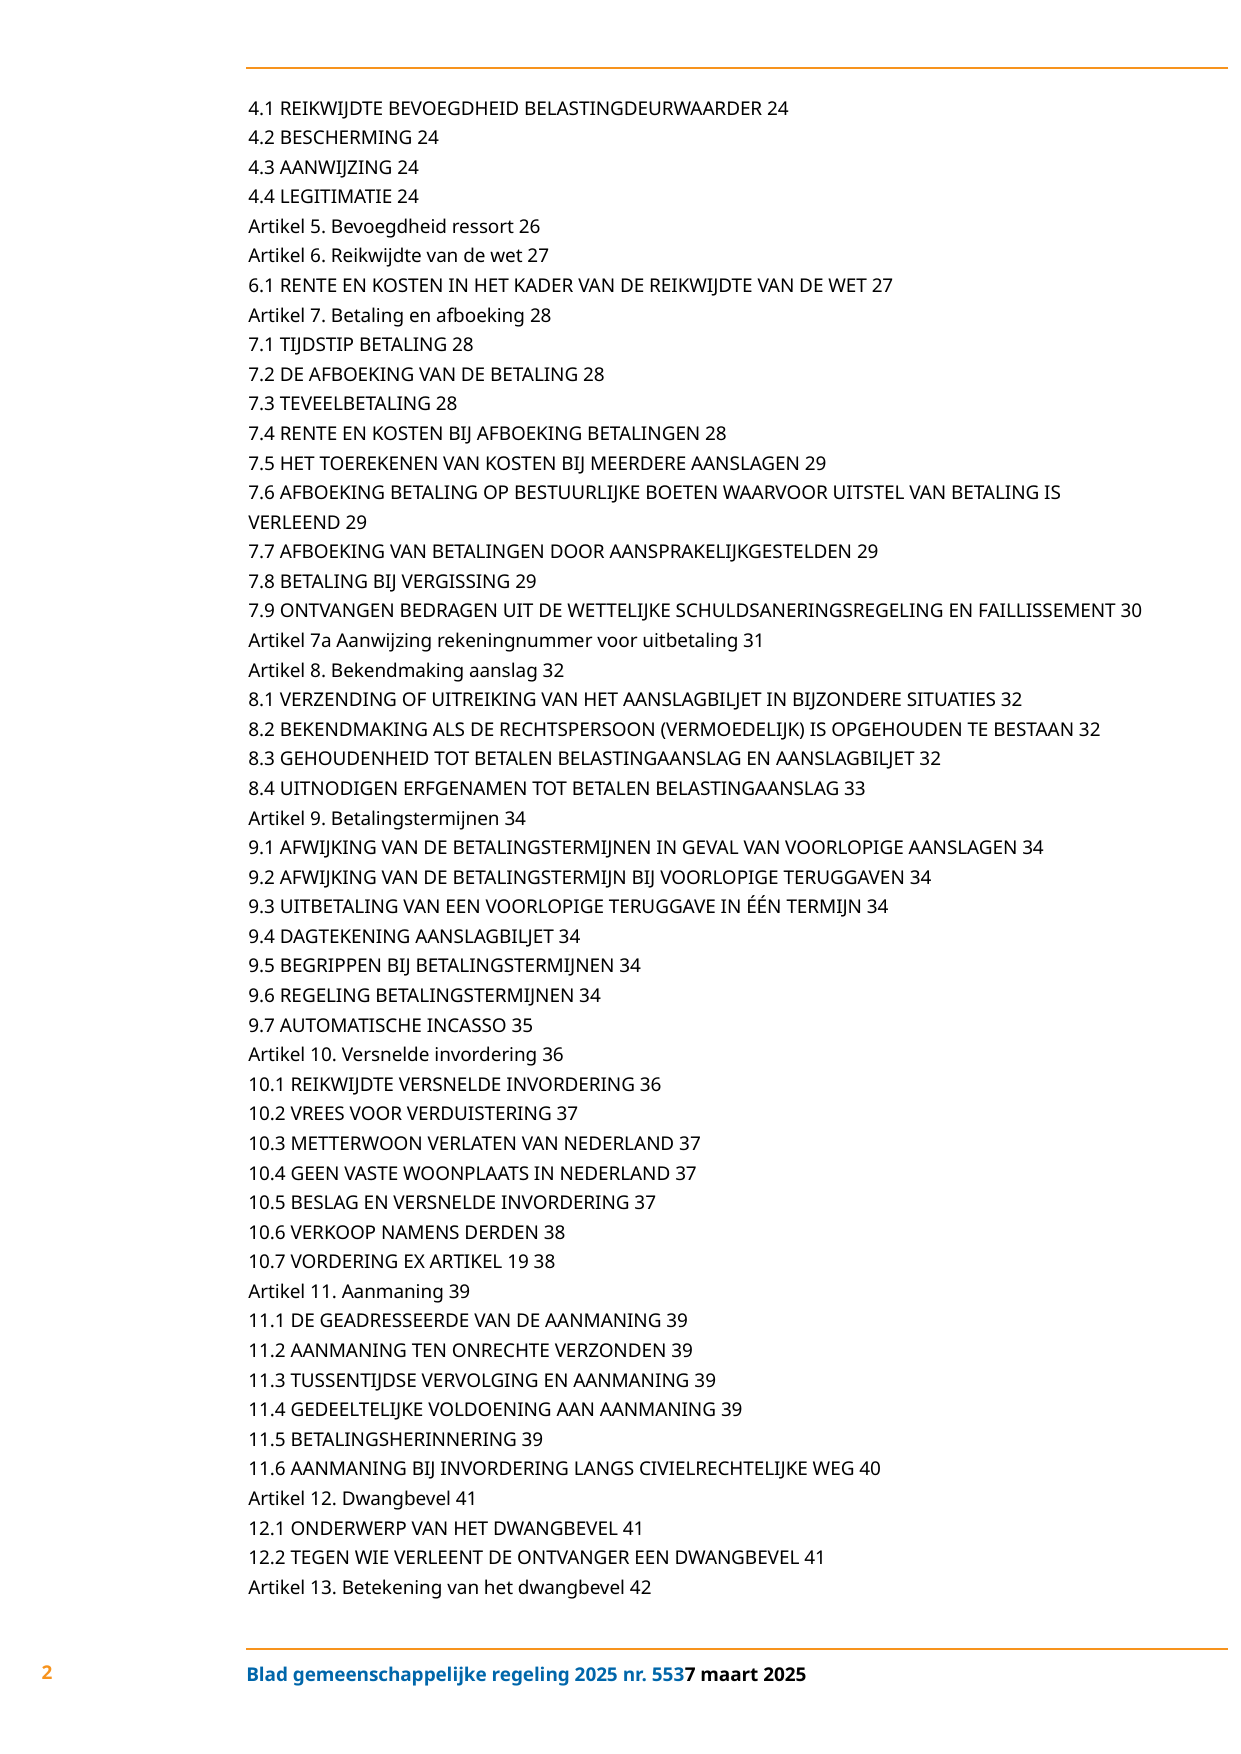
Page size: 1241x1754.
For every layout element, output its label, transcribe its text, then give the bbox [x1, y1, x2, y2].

text 7.7 AFBOEKING VAN BETALINGEN DOOR AANSPRAKELIJKGESTELDEN 29 [248, 538, 1152, 564]
text 10.2 VREES VOOR VERDUISTERING 37 [248, 1101, 1152, 1126]
text Artikel 10. Versnelde invordering 36 [248, 1041, 1152, 1067]
text 4.4 LEGITIMATIE 24 [248, 183, 1152, 209]
text Artikel 13. Betekening van het dwangbevel 42 [248, 1574, 1152, 1600]
text 8.1 VERZENDING OF UITREIKING VAN HET AANSLAGBILJET IN BIJZONDERE SITUATIES 32 [248, 686, 1152, 712]
text Artikel 11. Aanmaning 39 [248, 1278, 1152, 1304]
text 9.7 AUTOMATISCHE INCASSO 35 [248, 1012, 1152, 1038]
text 11.3 TUSSENTIJDSE VERVOLGING EN AANMANING 39 [248, 1367, 1152, 1393]
text 12.1 ONDERWERP VAN HET DWANGBEVEL 41 [248, 1515, 1152, 1541]
text 7.6 AFBOEKING BETALING OP BESTUURLIJKE BOETEN WAARVOOR UITSTEL VAN BETALING IS VERLEEND 29 [248, 479, 1152, 535]
text 10.1 REIKWIJDTE VERSNELDE INVORDERING 36 [248, 1071, 1152, 1097]
text 11.6 AANMANING BIJ INVORDERING LANGS CIVIELRECHTELIJKE WEG 40 [248, 1456, 1152, 1481]
text 10.3 METTERWOON VERLATEN VAN NEDERLAND 37 [248, 1130, 1152, 1156]
text Artikel 6. Reikwijdte van de wet 27 [248, 243, 1152, 268]
text 7.9 ONTVANGEN BEDRAGEN UIT DE WETTELIJKE SCHULDSANERINGSREGELING EN FAILLISSEMENT 30 [248, 598, 1152, 623]
text 8.2 BEKENDMAKING ALS DE RECHTSPERSOON (VERMOEDELIJK) IS OPGEHOUDEN TE BESTAAN 32 [248, 716, 1152, 742]
text 8.4 UITNODIGEN ERFGENAMEN TOT BETALEN BELASTINGAANSLAG 33 [248, 775, 1152, 801]
text 11.2 AANMANING TEN ONRECHTE VERZONDEN 39 [248, 1337, 1152, 1363]
text 9.2 AFWIJKING VAN DE BETALINGSTERMIJN BIJ VOORLOPIGE TERUGGAVEN 34 [248, 864, 1152, 890]
picture [41, 47, 231, 172]
text 7.1 TIJDSTIP BETALING 28 [248, 331, 1152, 357]
text 10.4 GEEN VASTE WOONPLAATS IN NEDERLAND 37 [248, 1160, 1152, 1186]
text 8.3 GEHOUDENHEID TOT BETALEN BELASTINGAANSLAG EN AANSLAGBILJET 32 [248, 746, 1152, 771]
text 7.2 DE AFBOEKING VAN DE BETALING 28 [248, 361, 1152, 387]
text 7.8 BETALING BIJ VERGISSING 29 [248, 568, 1152, 594]
text 7.4 RENTE EN KOSTEN BIJ AFBOEKING BETALINGEN 28 [248, 420, 1152, 446]
text 9.6 REGELING BETALINGSTERMIJNEN 34 [248, 982, 1152, 1008]
text Artikel 7. Betaling en afboeking 28 [248, 302, 1152, 328]
text 7.5 HET TOEREKENEN VAN KOSTEN BIJ MEERDERE AANSLAGEN 29 [248, 450, 1152, 476]
text 4.3 AANWIJZING 24 [248, 154, 1152, 180]
text 10.7 VORDERING EX ARTIKEL 19 38 [248, 1248, 1152, 1274]
text 9.3 UITBETALING VAN EEN VOORLOPIGE TERUGGAVE IN ÉÉN TERMIJN 34 [248, 893, 1152, 919]
text 11.1 DE GEADRESSEERDE VAN DE AANMANING 39 [248, 1308, 1152, 1333]
text Artikel 9. Betalingstermijnen 34 [248, 805, 1152, 831]
text 11.5 BETALINGSHERINNERING 39 [248, 1426, 1152, 1452]
text 9.5 BEGRIPPEN BIJ BETALINGSTERMIJNEN 34 [248, 953, 1152, 978]
text 11.4 GEDEELTELIJKE VOLDOENING AAN AANMANING 39 [248, 1396, 1152, 1422]
text 6.1 RENTE EN KOSTEN IN HET KADER VAN DE REIKWIJDTE VAN DE WET 27 [248, 272, 1152, 298]
text 10.5 BESLAG EN VERSNELDE INVORDERING 37 [248, 1189, 1152, 1215]
text 9.4 DAGTEKENING AANSLAGBILJET 34 [248, 923, 1152, 949]
text 7.3 TEVEELBETALING 28 [248, 391, 1152, 416]
text Artikel 12. Dwangbevel 41 [248, 1485, 1152, 1511]
text 10.6 VERKOOP NAMENS DERDEN 38 [248, 1219, 1152, 1245]
text Artikel 7a Aanwijzing rekeningnummer voor uitbetaling 31 [248, 627, 1152, 653]
text Artikel 8. Bekendmaking aanslag 32 [248, 657, 1152, 683]
text 12.2 TEGEN WIE VERLEENT DE ONTVANGER EEN DWANGBEVEL 41 [248, 1544, 1152, 1570]
text 9.1 AFWIJKING VAN DE BETALINGSTERMIJNEN IN GEVAL VAN VOORLOPIGE AANSLAGEN 34 [248, 834, 1152, 860]
text 4.2 BESCHERMING 24 [248, 124, 1152, 150]
text 4.1 REIKWIJDTE BEVOEGDHEID BELASTINGDEURWAARDER 24 [248, 95, 1152, 121]
text Artikel 5. Bevoegdheid ressort 26 [248, 213, 1152, 239]
